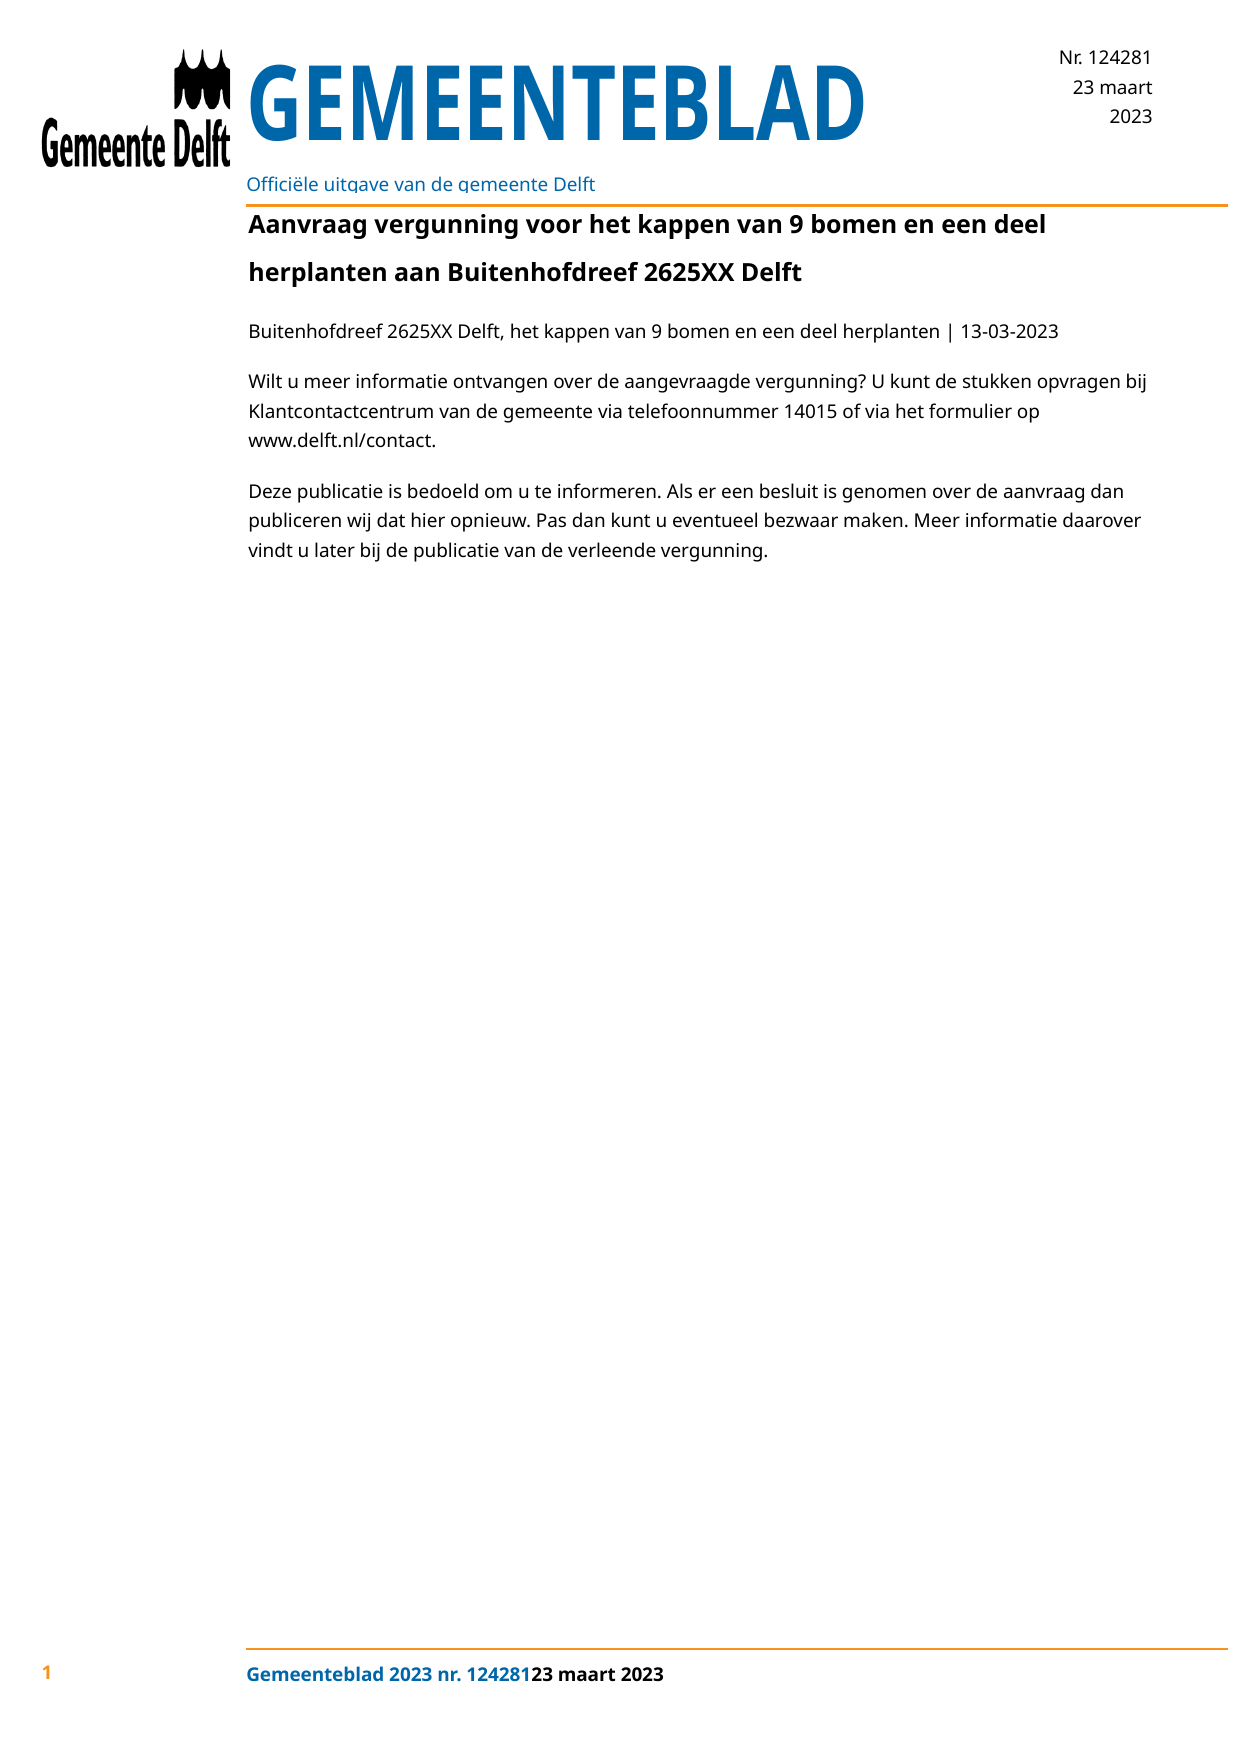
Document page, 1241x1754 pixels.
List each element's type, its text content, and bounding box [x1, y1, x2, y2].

text Aanvraag vergunning voor het kappen van 9 bomen en een deel herplanten aan Buitenhofdreef 2625XX Delft [248, 207, 1152, 288]
picture [41, 47, 231, 172]
text Deze publicatie is bedoeld om u te informeren. Als er een besluit is genomen over de aanvraag dan publiceren wij dat hier opnieuw. Pas dan kunt u eventueel bezwaar maken. Meer informatie daarover vindt u later bij de publicatie van de verleende vergunning. [248, 478, 1152, 563]
text Wilt u meer informatie ontvangen over de aangevraagde vergunning? U kunt de stukken opvragen bij Klantcontactcentrum van de gemeente via telefoonnummer 14015 of via het formulier op www.delft.nl/contact. [248, 368, 1152, 453]
text Buitenhofdreef 2625XX Delft, het kappen van 9 bomen en een deel herplanten | 13-03-2023 [248, 318, 1152, 344]
